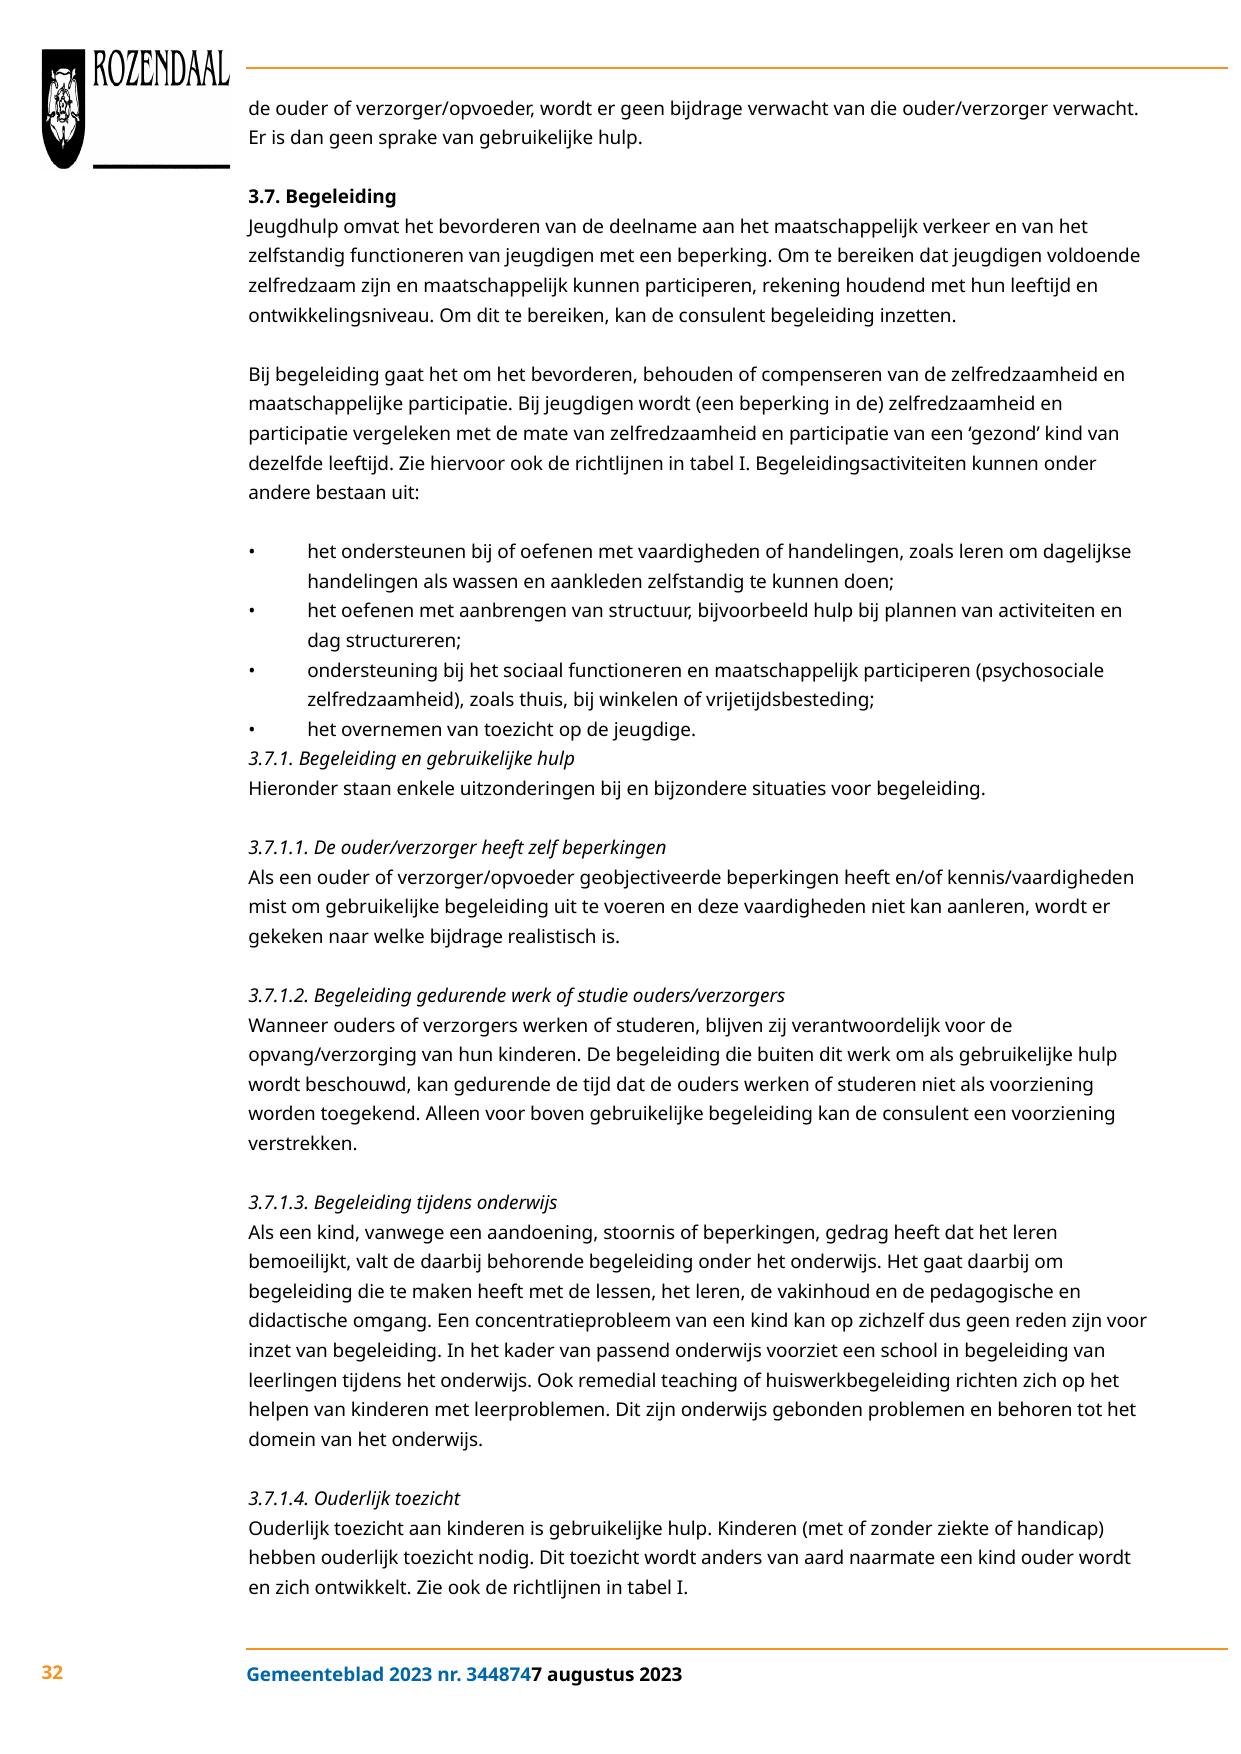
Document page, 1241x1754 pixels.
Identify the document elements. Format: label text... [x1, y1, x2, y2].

text Hieronder staan enkele uitzonderingen bij en bijzondere situaties voor begeleiding. [248, 775, 1152, 801]
text Wanneer ouders of verzorgers werken of studeren, blijven zij verantwoordelijk voor de opvang/verzorging van hun kinderen. De begeleiding die buiten dit werk om als gebruikelijke hulp wordt beschouwd, kan gedurende de tijd dat de ouders werken of studeren niet als voorziening worden toegekend. Alleen voor boven gebruikelijke begeleiding kan de consulent een voorziening verstrekken. [248, 1012, 1152, 1156]
text 3.7.1.3. Begeleiding tijdens onderwijs [248, 1189, 1152, 1215]
text 3.7. Begeleiding [248, 183, 1152, 209]
list ondersteuning bij het sociaal functioneren en maatschappelijk participeren (psychosociale zelfredzaamheid), zoals thuis, bij winkelen of vrijetijdsbesteding; [248, 657, 1152, 712]
list het overnemen van toezicht op de jeugdige. [248, 716, 1152, 742]
text de ouder of verzorger/opvoeder, wordt er geen bijdrage verwacht van die ouder/verzorger verwacht. Er is dan geen sprake van gebruikelijke hulp. [248, 95, 1152, 150]
text Bij begeleiding gaat het om het bevorderen, behouden of compenseren van de zelfredzaamheid en maatschappelijke participatie. Bij jeugdigen wordt (een beperking in de) zelfredzaamheid en participatie vergeleken met de mate van zelfredzaamheid en participatie van een ‘gezond’ kind van dezelfde leeftijd. Zie hiervoor ook de richtlijnen in tabel I. Begeleidingsactiviteiten kunnen onder andere bestaan uit: [248, 361, 1152, 505]
text Als een kind, vanwege een aandoening, stoornis of beperkingen, gedrag heeft dat het leren bemoeilijkt, valt de daarbij behorende begeleiding onder het onderwijs. Het gaat daarbij om begeleiding die te maken heeft met de lessen, het leren, de vakinhoud en de pedagogische en didactische omgang. Een concentratieprobleem van een kind kan op zichzelf dus geen reden zijn voor inzet van begeleiding. In het kader van passend onderwijs voorziet een school in begeleiding van leerlingen tijdens het onderwijs. Ook remedial teaching of huiswerkbegeleiding richten zich op het helpen van kinderen met leerproblemen. Dit zijn onderwijs gebonden problemen en behoren tot het domein van het onderwijs. [248, 1219, 1152, 1452]
list het oefenen met aanbrengen van structuur, bijvoorbeeld hulp bij plannen van activiteiten en dag structureren; [248, 598, 1152, 653]
text Ouderlijk toezicht aan kinderen is gebruikelijke hulp. Kinderen (met of zonder ziekte of handicap) hebben ouderlijk toezicht nodig. Dit toezicht wordt anders van aard naarmate een kind ouder wordt en zich ontwikkelt. Zie ook de richtlijnen in tabel I. [248, 1515, 1152, 1600]
text 3.7.1.2. Begeleiding gedurende werk of studie ouders/verzorgers [248, 982, 1152, 1008]
list het ondersteunen bij of oefenen met vaardigheden of handelingen, zoals leren om dagelijkse handelingen als wassen en aankleden zelfstandig te kunnen doen; [248, 538, 1152, 594]
picture [41, 47, 231, 172]
text Jeugdhulp omvat het bevorderen van de deelname aan het maatschappelijk verkeer en van het zelfstandig functioneren van jeugdigen met een beperking. Om te bereiken dat jeugdigen voldoende zelfredzaam zijn en maatschappelijk kunnen participeren, rekening houdend met hun leeftijd en ontwikkelingsniveau. Om dit te bereiken, kan de consulent begeleiding inzetten. [248, 213, 1152, 328]
text 3.7.1. Begeleiding en gebruikelijke hulp [248, 746, 1152, 771]
text 3.7.1.1. De ouder/verzorger heeft zelf beperkingen [248, 834, 1152, 860]
text 3.7.1.4. Ouderlijk toezicht [248, 1485, 1152, 1511]
text Als een ouder of verzorger/opvoeder geobjectiveerde beperkingen heeft en/of kennis/vaardigheden mist om gebruikelijke begeleiding uit te voeren en deze vaardigheden niet kan aanleren, wordt er gekeken naar welke bijdrage realistisch is. [248, 864, 1152, 949]
